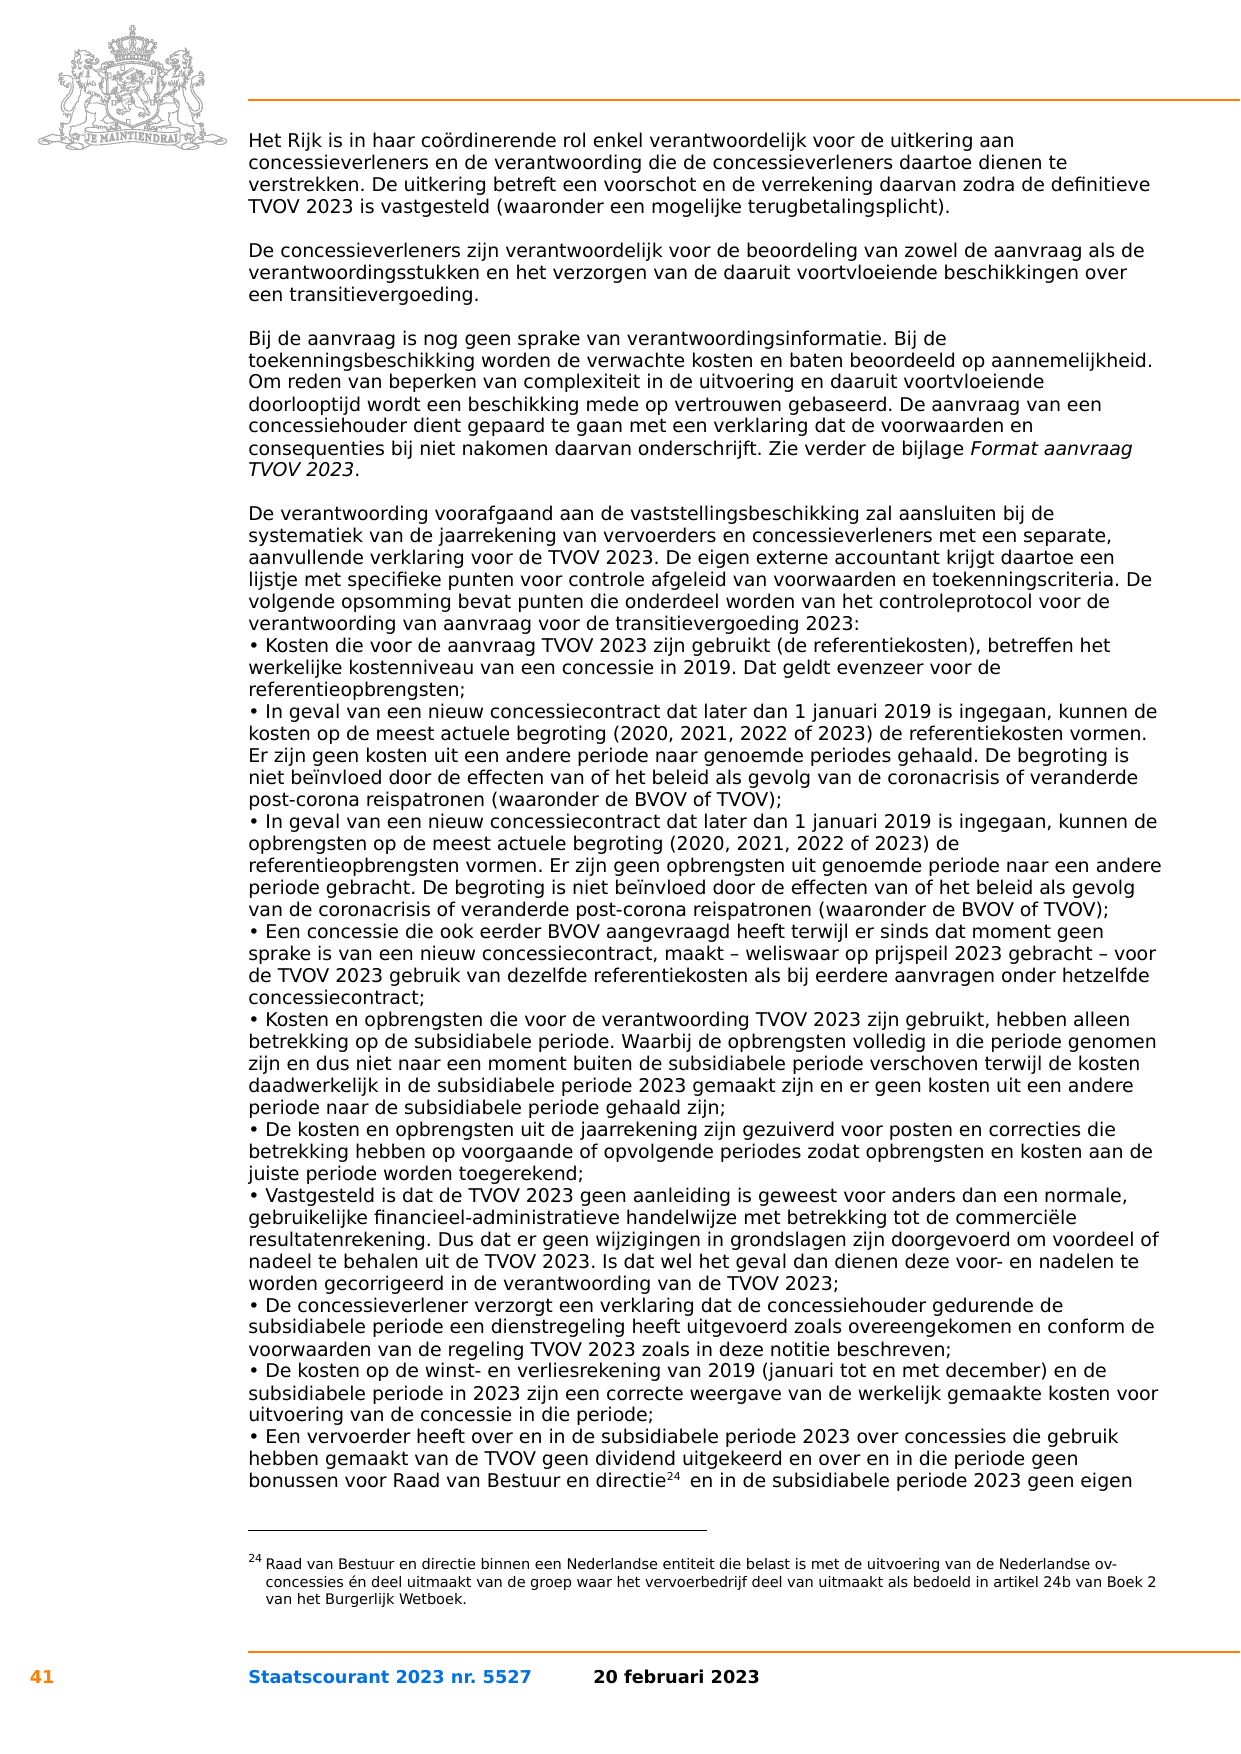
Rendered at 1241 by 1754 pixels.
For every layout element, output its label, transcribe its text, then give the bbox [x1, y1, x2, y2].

text • Vastgesteld is dat de TVOV 2023 geen aanleiding is geweest voor anders dan een normale, gebruikelijke financieel-administratieve handelwijze met betrekking tot de commerciële resultatenrekening. Dus dat er geen wijzigingen in grondslagen zijn doorgevoerd om voordeel of nadeel te behalen uit de TVOV 2023. Is dat wel het geval dan dienen deze voor- en nadelen te worden gecorrigeerd in de verantwoording van de TVOV 2023; [248, 1184, 1163, 1294]
text De concessieverleners zijn verantwoordelijk voor de beoordeling van zowel de aanvraag als de verantwoordingsstukken en het verzorgen van de daaruit voortvloeiende beschikkingen over een transitievergoeding. [248, 240, 1163, 306]
text • In geval van een nieuw concessiecontract dat later dan 1 januari 2019 is ingegaan, kunnen de opbrengsten op de meest actuele begroting (2020, 2021, 2022 of 2023) de referentieopbrengsten vormen. Er zijn geen opbrengsten uit genoemde periode naar een andere periode gebracht. De begroting is niet beïnvloed door de effecten van of het beleid als gevolg van de coronacrisis of veranderde post-corona reispatronen (waaronder de BVOV of TVOV); [248, 811, 1163, 921]
picture [38, 25, 227, 150]
text • De kosten op de winst- en verliesrekening van 2019 (januari tot en met december) en de subsidiabele periode in 2023 zijn een correcte weergave van de werkelijk gemaakte kosten voor uitvoering van de concessie in die periode; [248, 1360, 1163, 1426]
text • De kosten en opbrengsten uit de jaarrekening zijn gezuiverd voor posten en correcties die betrekking hebben op voorgaande of opvolgende periodes zodat opbrengsten en kosten aan de juiste periode worden toegerekend; [248, 1119, 1163, 1184]
text • Kosten en opbrengsten die voor de verantwoording TVOV 2023 zijn gebruikt, hebben alleen betrekking op de subsidiabele periode. Waarbij de opbrengsten volledig in die periode genomen zijn en dus niet naar een moment buiten de subsidiabele periode verschoven terwijl de kosten daadwerkelijk in de subsidiabele periode 2023 gemaakt zijn en er geen kosten uit een andere periode naar de subsidiabele periode gehaald zijn; [248, 1009, 1163, 1119]
text De verantwoording voorafgaand aan de vaststellingsbeschikking zal aansluiten bij de systematiek van de jaarrekening van vervoerders en concessieverleners met een separate, aanvullende verklaring voor de TVOV 2023. De eigen externe accountant krijgt daartoe een lijstje met specifieke punten voor controle afgeleid van voorwaarden en toekenningscriteria. De volgende opsomming bevat punten die onderdeel worden van het controleprotocol voor de verantwoording van aanvraag voor de transitievergoeding 2023: [248, 503, 1163, 635]
text • In geval van een nieuw concessiecontract dat later dan 1 januari 2019 is ingegaan, kunnen de kosten op de meest actuele begroting (2020, 2021, 2022 of 2023) de referentiekosten vormen. Er zijn geen kosten uit een andere periode naar genoemde periodes gehaald. De begroting is niet beïnvloed door de effecten van of het beleid als gevolg van de coronacrisis of veranderde post-corona reispatronen (waaronder de BVOV of TVOV); [248, 701, 1163, 811]
text • Kosten die voor de aanvraag TVOV 2023 zijn gebruikt (de referentiekosten), betreffen het werkelijke kostenniveau van een concessie in 2019. Dat geldt evenzeer voor de referentieopbrengsten; [248, 635, 1163, 701]
text Het Rijk is in haar coördinerende rol enkel verantwoordelijk voor de uitkering aan concessieverleners en de verantwoording die de concessieverleners daartoe dienen te verstrekken. De uitkering betreft een voorschot en de verrekening daarvan zodra de definitieve TVOV 2023 is vastgesteld (waaronder een mogelijke terugbetalingsplicht). [248, 130, 1163, 218]
text • Een concessie die ook eerder BVOV aangevraagd heeft terwijl er sinds dat moment geen sprake is van een nieuw concessiecontract, maakt – weliswaar op prijspeil 2023 gebracht – voor de TVOV 2023 gebruik van dezelfde referentiekosten als bij eerdere aanvragen onder hetzelfde concessiecontract; [248, 921, 1163, 1009]
text Raad van Bestuur en directie binnen een Nederlandse entiteit die belast is met de uitvoering van de Nederlandse ov-concessies én deel uitmaakt van de groep waar het vervoerbedrijf deel van uitmaakt als bedoeld in artikel 24b van Boek 2 van het Burgerlijk Wetboek. [248, 1552, 1163, 1608]
text • Een vervoerder heeft over en in de subsidiabele periode 2023 over concessies die gebruik hebben gemaakt van de TVOV geen dividend uitgekeerd en over en in die periode geen bonussen voor Raad van Bestuur en directie en in de subsidiabele periode 2023 geen eigen [248, 1426, 1163, 1492]
text • De concessieverlener verzorgt een verklaring dat de concessiehouder gedurende de subsidiabele periode een dienstregeling heeft uitgevoerd zoals overeengekomen en conform de voorwaarden van de regeling TVOV 2023 zoals in deze notitie beschreven; [248, 1294, 1163, 1360]
text Bij de aanvraag is nog geen sprake van verantwoordingsinformatie. Bij de toekenningsbeschikking worden de verwachte kosten en baten beoordeeld op aannemelijkheid. Om reden van beperken van complexiteit in de uitvoering en daaruit voortvloeiende doorlooptijd wordt een beschikking mede op vertrouwen gebaseerd. De aanvraag van een concessiehouder dient gepaard te gaan met een verklaring dat de voorwaarden en consequenties bij niet nakomen daarvan onderschrijft. Zie verder de bijlage Format aanvraag TVOV 2023. [248, 327, 1163, 481]
